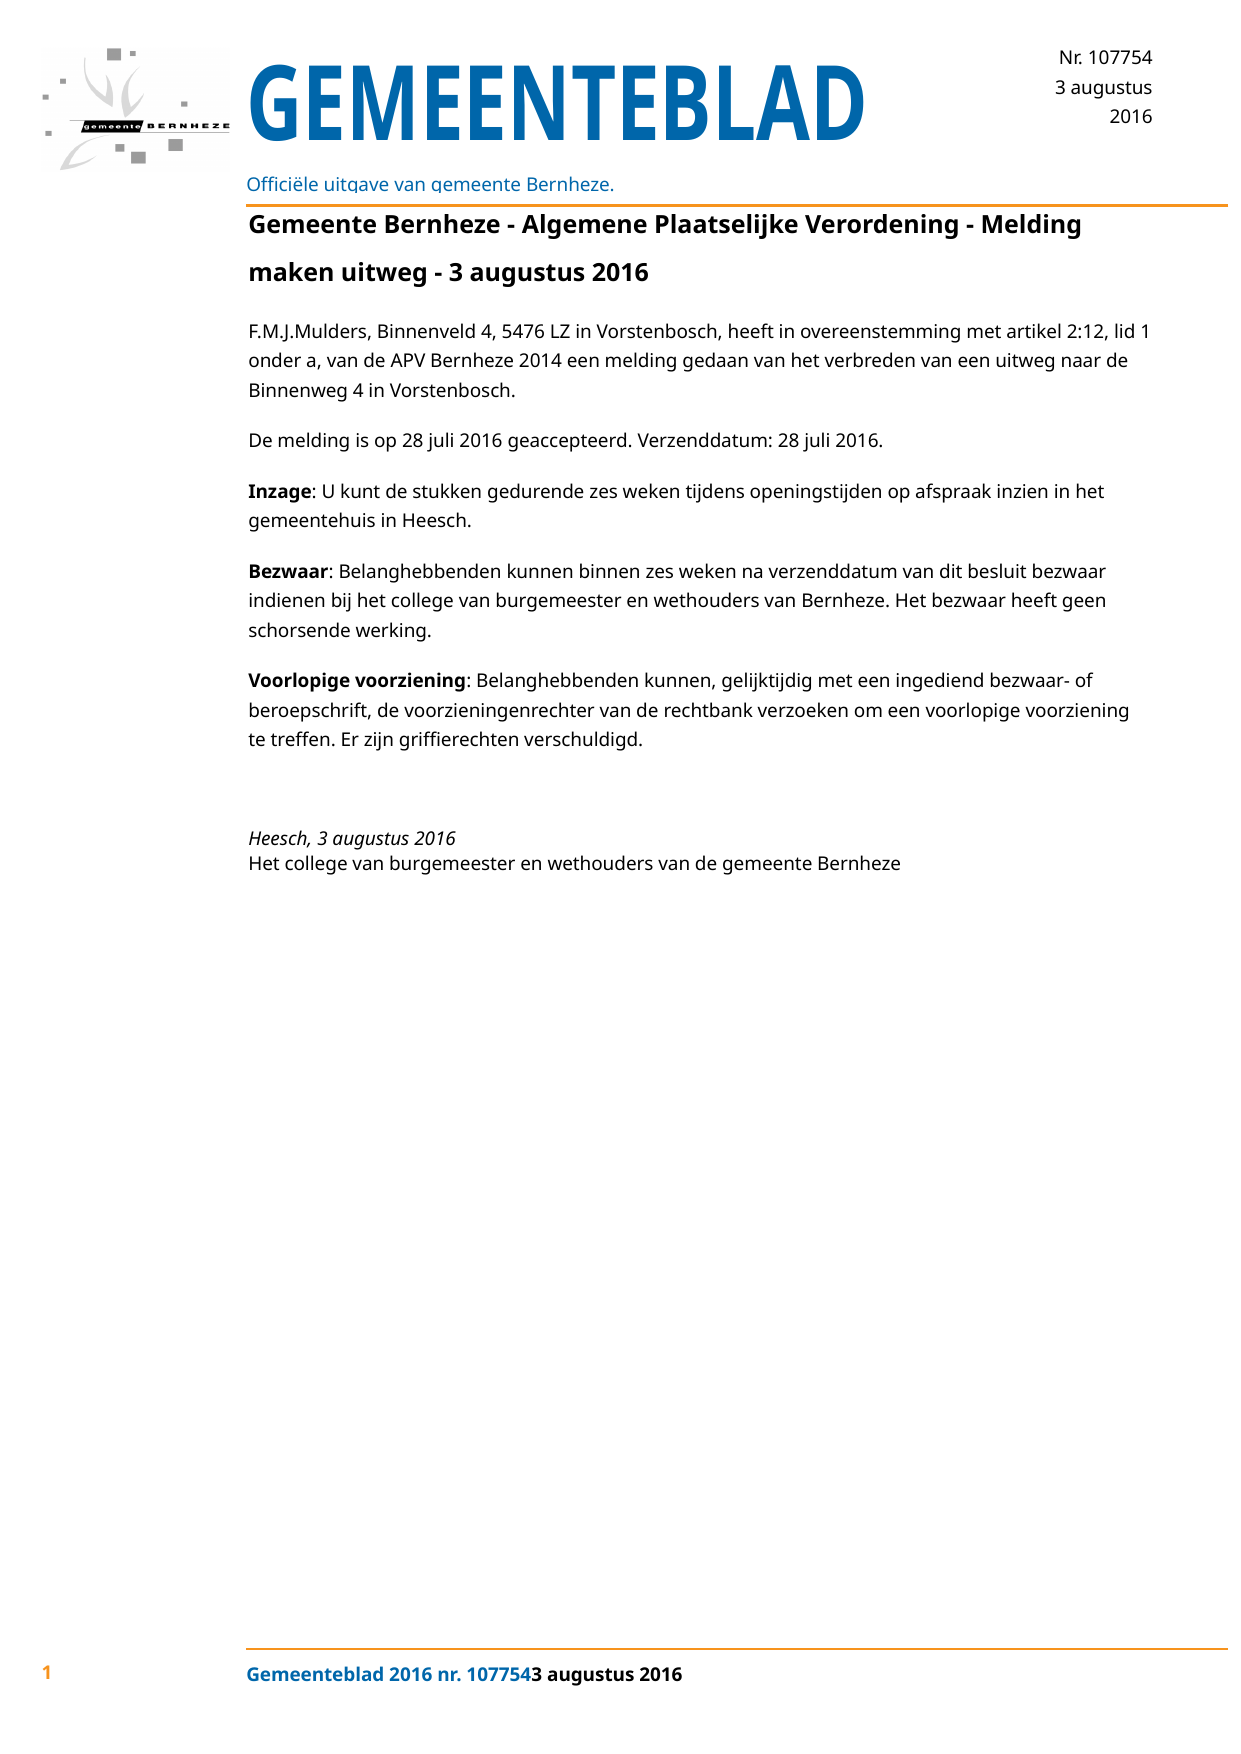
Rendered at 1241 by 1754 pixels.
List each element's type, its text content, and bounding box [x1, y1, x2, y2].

text Voorlopige voorziening: Belanghebbenden kunnen, gelijktijdig met een ingediend bezwaar- of beroepschrift, de voorzieningenrechter van de rechtbank verzoeken om een voorlopige voorziening te treffen. Er zijn griffierechten verschuldigd. [248, 667, 1152, 752]
text Heesch, 3 augustus 2016 [248, 825, 1152, 851]
picture [41, 47, 231, 172]
text Gemeente Bernheze - Algemene Plaatselijke Verordening - Melding maken uitweg - 3 augustus 2016 [248, 207, 1152, 288]
text Inzage: U kunt de stukken gedurende zes weken tijdens openingstijden op afspraak inzien in het gemeentehuis in Heesch. [248, 478, 1152, 533]
text F.M.J.Mulders, Binnenveld 4, 5476 LZ in Vorstenbosch, heeft in overeenstemming met artikel 2:12, lid 1 onder a, van de APV Bernheze 2014 een melding gedaan van het verbreden van een uitweg naar de Binnenweg 4 in Vorstenbosch. [248, 318, 1152, 403]
text Het college van burgemeester en wethouders van de gemeente Bernheze [248, 851, 1152, 876]
text De melding is op 28 juli 2016 geaccepteerd. Verzenddatum: 28 juli 2016. [248, 427, 1152, 453]
text Bezwaar: Belanghebbenden kunnen binnen zes weken na verzenddatum van dit besluit bezwaar indienen bij het college van burgemeester en wethouders van Bernheze. Het bezwaar heeft geen schorsende werking. [248, 558, 1152, 643]
